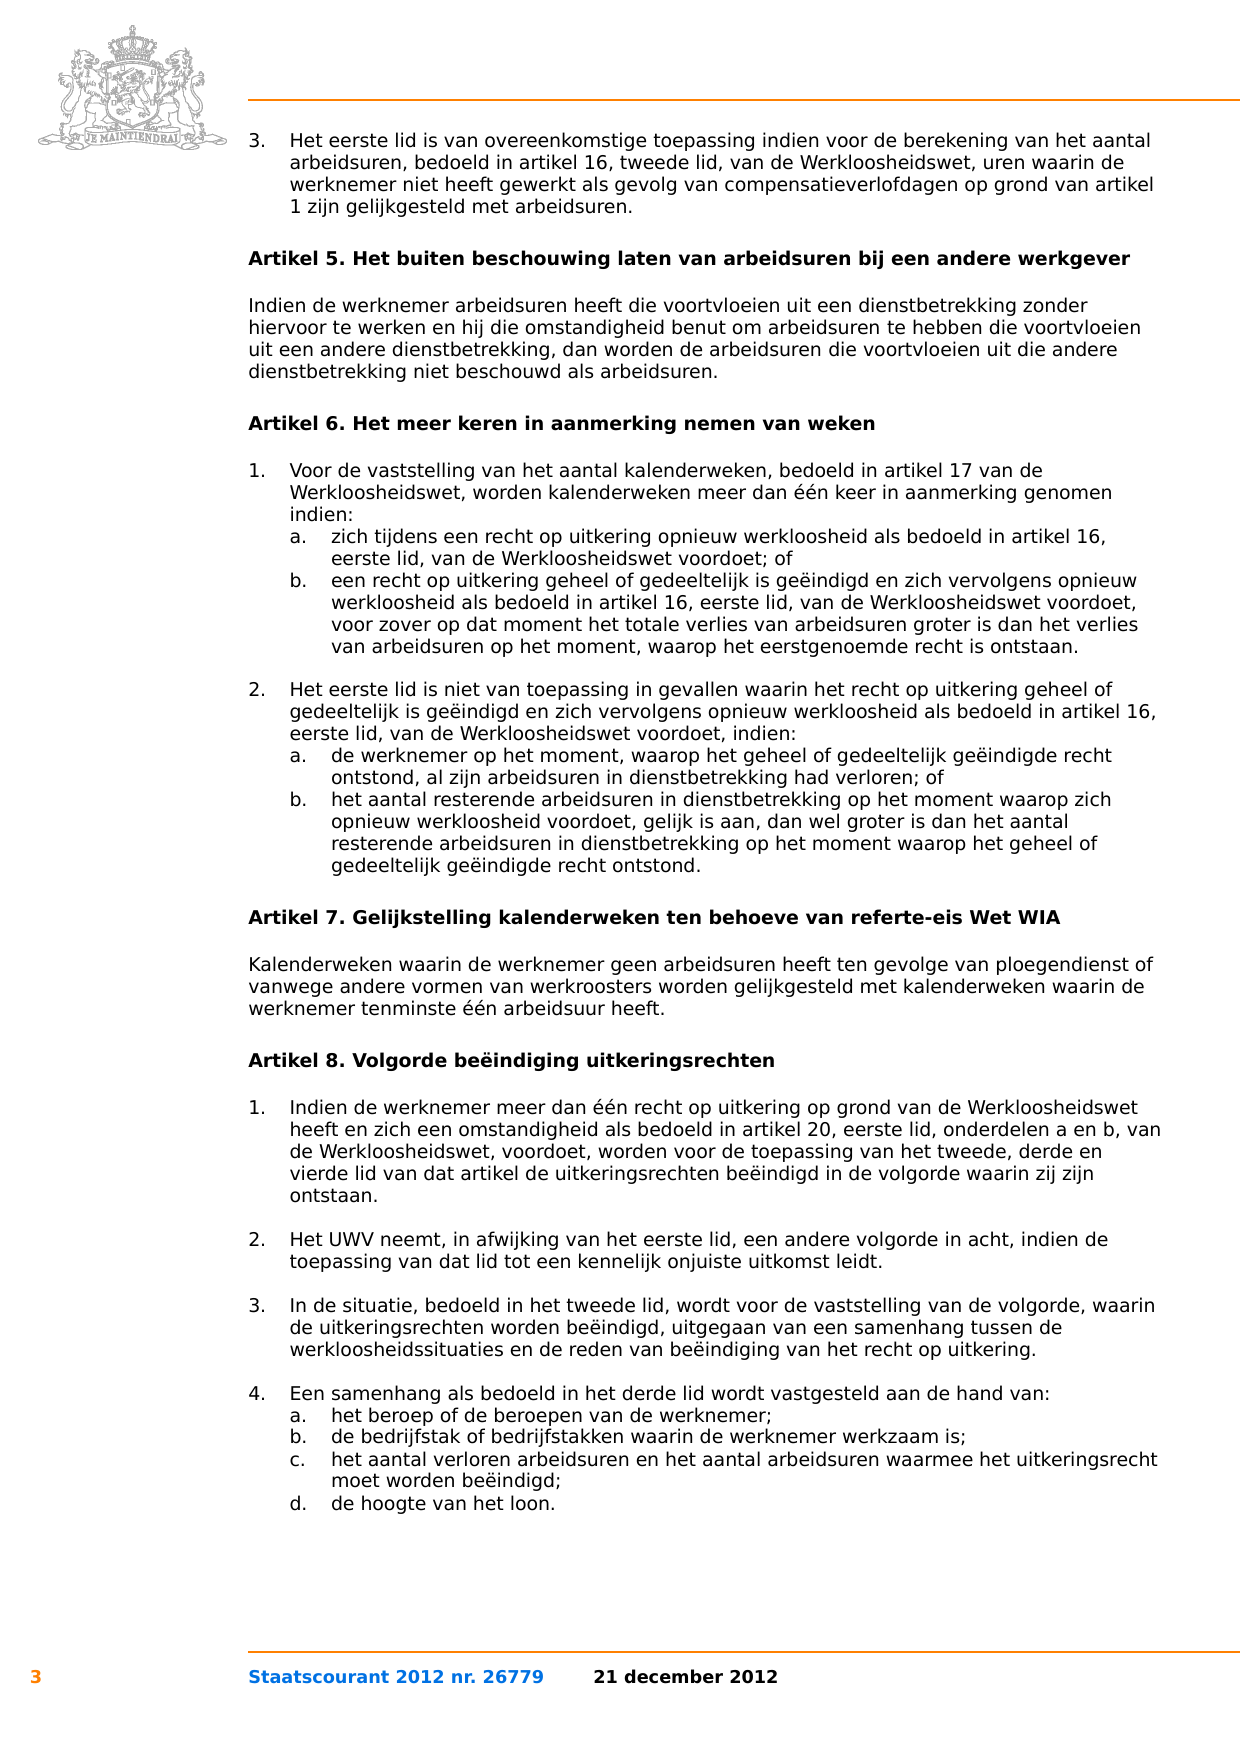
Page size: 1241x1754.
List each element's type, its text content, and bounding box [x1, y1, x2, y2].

text 2. Het eerste lid is niet van toepassing in gevallen waarin het recht op uitkering geheel of gedeeltelijk is geëindigd en zich vervolgens opnieuw werkloosheid als bedoeld in artikel 16, eerste lid, van de Werkloosheidswet voordoet, indien: [248, 679, 1163, 745]
text 4. Een samenhang als bedoeld in het derde lid wordt vastgesteld aan de hand van: [248, 1382, 1163, 1404]
text 1. Voor de vaststelling van het aantal kalenderweken, bedoeld in artikel 17 van de Werkloosheidswet, worden kalenderweken meer dan één keer in aanmerking genomen indien: [248, 460, 1163, 526]
text Kalenderweken waarin de werknemer geen arbeidsuren heeft ten gevolge van ploegendienst of vanwege andere vormen van werkroosters worden gelijkgesteld met kalenderweken waarin de werknemer tenminste één arbeidsuur heeft. [248, 954, 1163, 1020]
text 3. In de situatie, bedoeld in het tweede lid, wordt voor de vaststelling van de volgorde, waarin de uitkeringsrechten worden beëindigd, uitgegaan van een samenhang tussen de werkloosheidssituaties en de reden van beëindiging van het recht op uitkering. [248, 1295, 1163, 1361]
picture [38, 25, 227, 150]
text b. een recht op uitkering geheel of gedeeltelijk is geëindigd en zich vervolgens opnieuw werkloosheid als bedoeld in artikel 16, eerste lid, van de Werkloosheidswet voordoet, voor zover op dat moment het totale verlies van arbeidsuren groter is dan het verlies van arbeidsuren op het moment, waarop het eerstgenoemde recht is ontstaan. [289, 569, 1163, 657]
text 1. Indien de werknemer meer dan één recht op uitkering op grond van de Werkloosheidswet heeft en zich een omstandigheid als bedoeld in artikel 20, eerste lid, onderdelen a en b, van de Werkloosheidswet, voordoet, worden voor de toepassing van het tweede, derde en vierde lid van dat artikel de uitkeringsrechten beëindigd in de volgorde waarin zij zijn ontstaan. [248, 1097, 1163, 1207]
subtitle Artikel 6. Het meer keren in aanmerking nemen van weken [248, 413, 1163, 435]
subtitle Artikel 5. Het buiten beschouwing laten van arbeidsuren bij een andere werkgever [248, 248, 1163, 270]
text a. zich tijdens een recht op uitkering opnieuw werkloosheid als bedoeld in artikel 16, eerste lid, van de Werkloosheidswet voordoet; of [289, 526, 1163, 569]
text d. de hoogte van het loon. [289, 1492, 1163, 1514]
text c. het aantal verloren arbeidsuren en het aantal arbeidsuren waarmee het uitkeringsrecht moet worden beëindigd; [289, 1448, 1163, 1492]
text 2. Het UWV neemt, in afwijking van het eerste lid, een andere volgorde in acht, indien de toepassing van dat lid tot een kennelijk onjuiste uitkomst leidt. [248, 1229, 1163, 1273]
text a. de werknemer op het moment, waarop het geheel of gedeeltelijk geëindigde recht ontstond, al zijn arbeidsuren in dienstbetrekking had verloren; of [289, 745, 1163, 789]
text b. het aantal resterende arbeidsuren in dienstbetrekking op het moment waarop zich opnieuw werkloosheid voordoet, gelijk is aan, dan wel groter is dan het aantal resterende arbeidsuren in dienstbetrekking op het moment waarop het geheel of gedeeltelijk geëindigde recht ontstond. [289, 789, 1163, 877]
text b. de bedrijfstak of bedrijfstakken waarin de werknemer werkzaam is; [289, 1426, 1163, 1448]
text 3. Het eerste lid is van overeenkomstige toepassing indien voor de berekening van het aantal arbeidsuren, bedoeld in artikel 16, tweede lid, van de Werkloosheidswet, uren waarin de werknemer niet heeft gewerkt als gevolg van compensatieverlofdagen op grond van artikel 1 zijn gelijkgesteld met arbeidsuren. [248, 130, 1163, 218]
subtitle Artikel 7. Gelijkstelling kalenderweken ten behoeve van referte-eis Wet WIA [248, 907, 1163, 929]
subtitle Artikel 8. Volgorde beëindiging uitkeringsrechten [248, 1050, 1163, 1072]
text Indien de werknemer arbeidsuren heeft die voortvloeien uit een dienstbetrekking zonder hiervoor te werken en hij die omstandigheid benut om arbeidsuren te hebben die voortvloeien uit een andere dienstbetrekking, dan worden de arbeidsuren die voortvloeien uit die andere dienstbetrekking niet beschouwd als arbeidsuren. [248, 295, 1163, 383]
text a. het beroep of de beroepen van de werknemer; [289, 1404, 1163, 1426]
